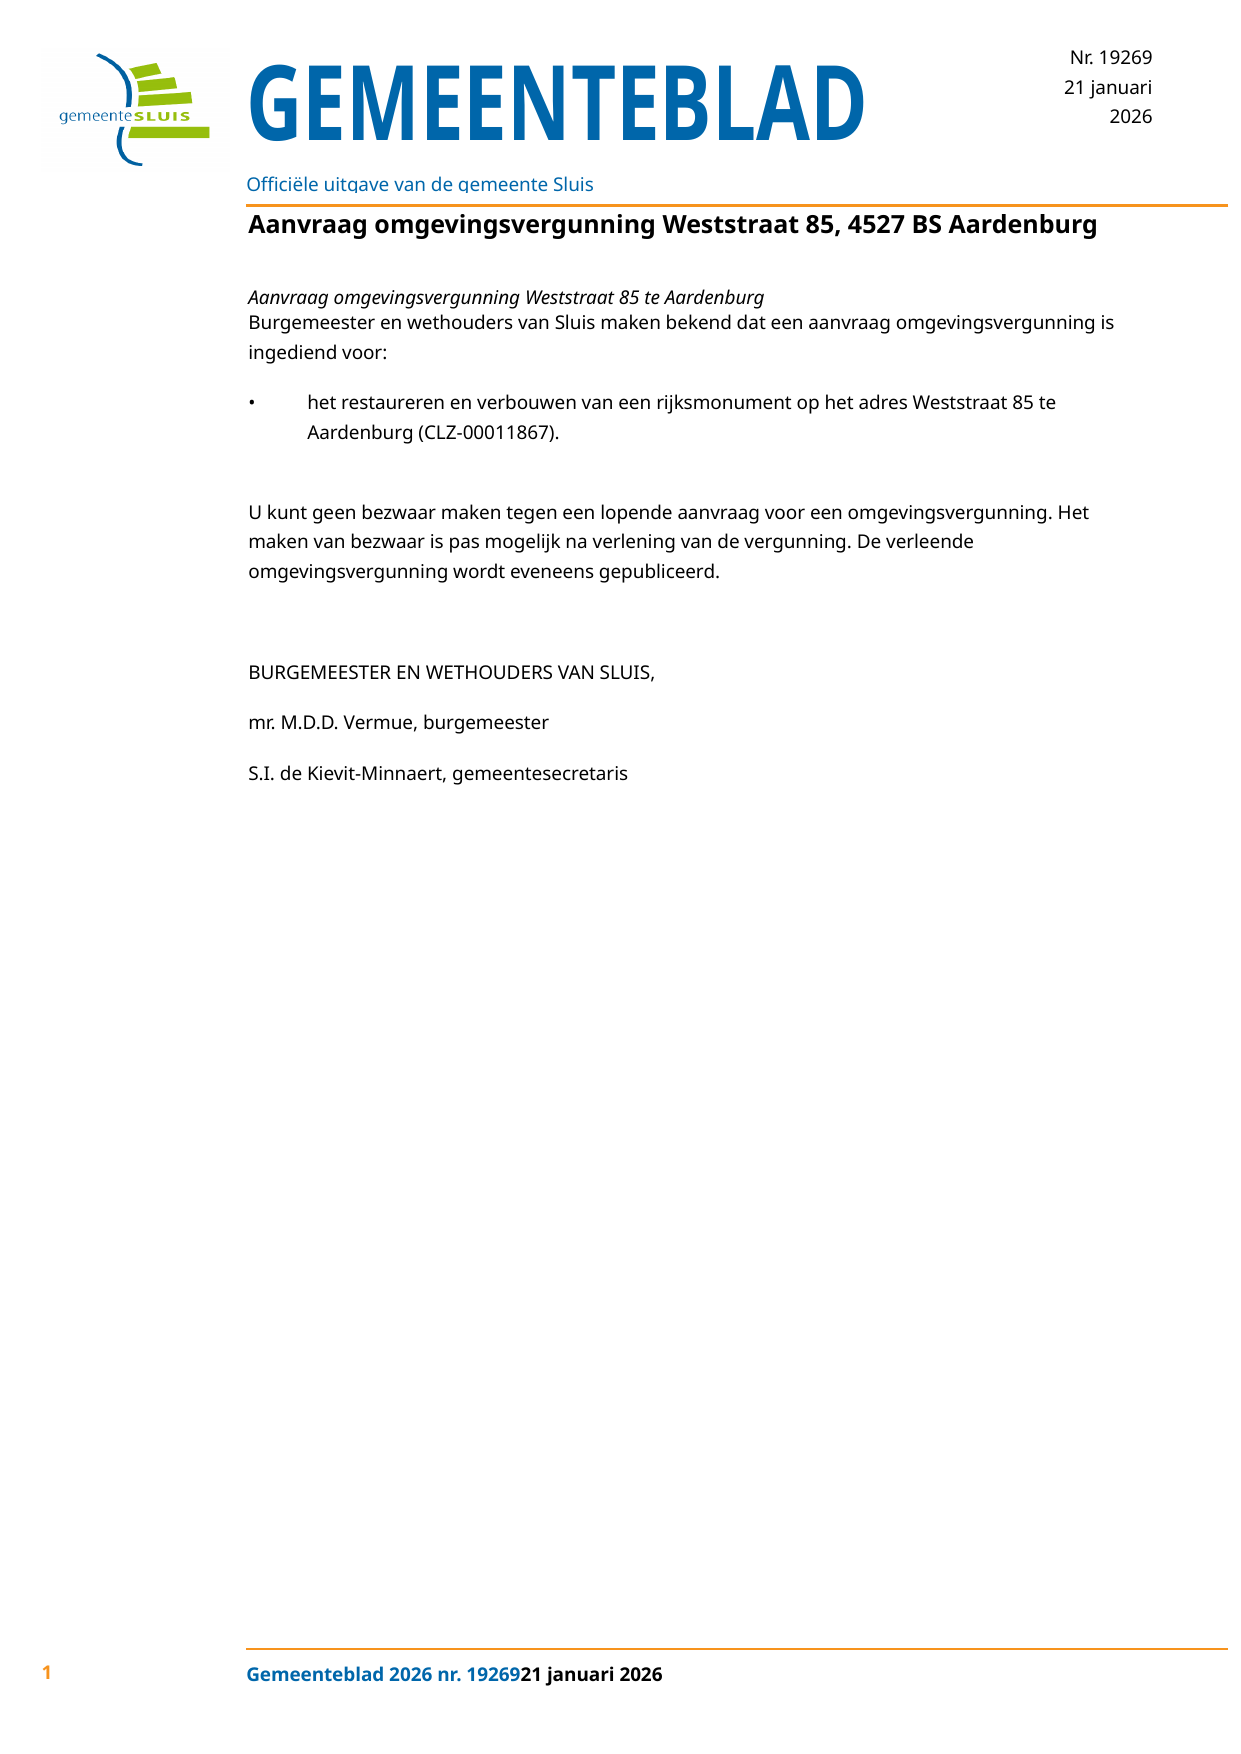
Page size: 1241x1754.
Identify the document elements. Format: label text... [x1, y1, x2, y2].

list het restaureren en verbouwen van een rijksmonument op het adres Weststraat 85 te Aardenburg (CLZ-00011867). [248, 389, 1152, 445]
text BURGEMEESTER EN WETHOUDERS VAN SLUIS, [248, 659, 1152, 685]
text Aanvraag omgevingsvergunning Weststraat 85 te Aardenburg [248, 284, 1152, 309]
text Burgemeester en wethouders van Sluis maken bekend dat een aanvraag omgevingsvergunning is ingediend voor: [248, 309, 1152, 365]
text S.I. de Kievit-Minnaert, gemeentesecretaris [248, 760, 1152, 786]
text U kunt geen bezwaar maken tegen een lopende aanvraag voor een omgevingsvergunning. Het maken van bezwaar is pas mogelijk na verlening van de vergunning. De verleende omgevingsvergunning wordt eveneens gepubliceerd. [248, 499, 1152, 584]
text mr. M.D.D. Vermue, burgemeester [248, 709, 1152, 735]
picture [41, 47, 231, 172]
text Aanvraag omgevingsvergunning Weststraat 85, 4527 BS Aardenburg [248, 207, 1152, 241]
